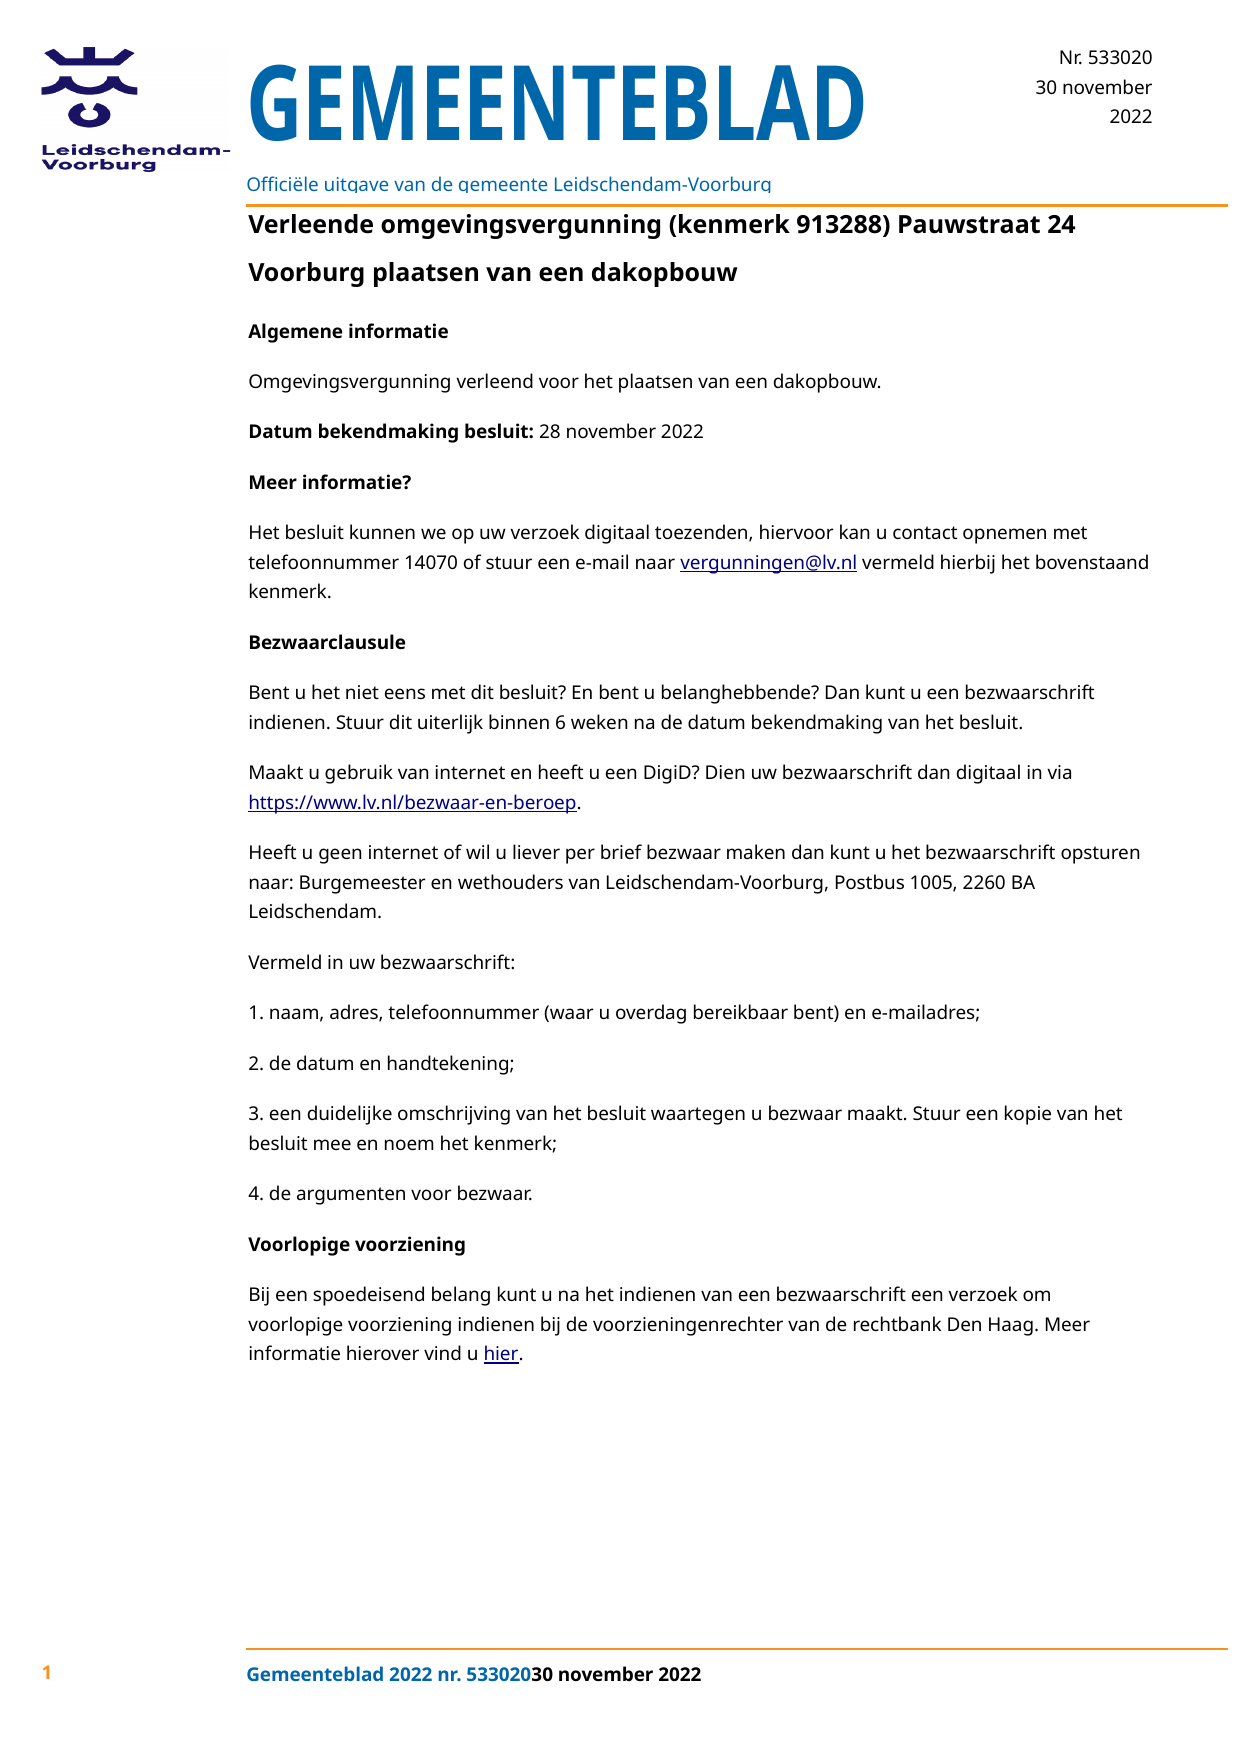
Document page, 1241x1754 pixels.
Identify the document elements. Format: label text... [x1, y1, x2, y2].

text Maakt u gebruik van internet en heeft u een DigiD? Dien uw bezwaarschrift dan digitaal in via https://www.lv.nl/bezwaar-en-beroep. [248, 759, 1152, 815]
text Bij een spoedeisend belang kunt u na het indienen van een bezwaarschrift een verzoek om voorlopige voorziening indienen bij de voorzieningenrechter van de rechtbank Den Haag. Meer informatie hierover vind u hier. [248, 1281, 1152, 1366]
text Voorlopige voorziening [248, 1231, 1152, 1257]
text Bent u het niet eens met dit besluit? En bent u belanghebbende? Dan kunt u een bezwaarschrift indienen. Stuur dit uiterlijk binnen 6 weken na de datum bekendmaking van het besluit. [248, 679, 1152, 735]
text Het besluit kunnen we op uw verzoek digitaal toezenden, hiervoor kan u contact opnemen met telefoonnummer 14070 of stuur een e-mail naar vergunningen@lv.nl vermeld hierbij het bovenstaand kenmerk. [248, 519, 1152, 604]
text 3. een duidelijke omschrijving van het besluit waartegen u bezwaar maakt. Stuur een kopie van het besluit mee en noem het kenmerk; [248, 1100, 1152, 1156]
text Heeft u geen internet of wil u liever per brief bezwaar maken dan kunt u het bezwaarschrift opsturen naar: Burgemeester en wethouders van Leidschendam-Voorburg, Postbus 1005, 2260 BA Leidschendam. [248, 839, 1152, 924]
text 1. naam, adres, telefoonnummer (waar u overdag bereikbaar bent) en e-mailadres; [248, 999, 1152, 1025]
text Verleende omgevingsvergunning (kenmerk 913288) Pauwstraat 24 Voorburg plaatsen van een dakopbouw [248, 207, 1152, 288]
text Bezwaarclausule [248, 629, 1152, 655]
text Algemene informatie [248, 318, 1152, 344]
text 2. de datum en handtekening; [248, 1050, 1152, 1076]
text Datum bekendmaking besluit: 28 november 2022 [248, 419, 1152, 444]
picture [41, 47, 231, 172]
text Omgevingsvergunning verleend voor het plaatsen van een dakopbouw. [248, 368, 1152, 394]
text 4. de argumenten voor bezwaar. [248, 1180, 1152, 1206]
text Meer informatie? [248, 469, 1152, 495]
text Vermeld in uw bezwaarschrift: [248, 949, 1152, 975]
